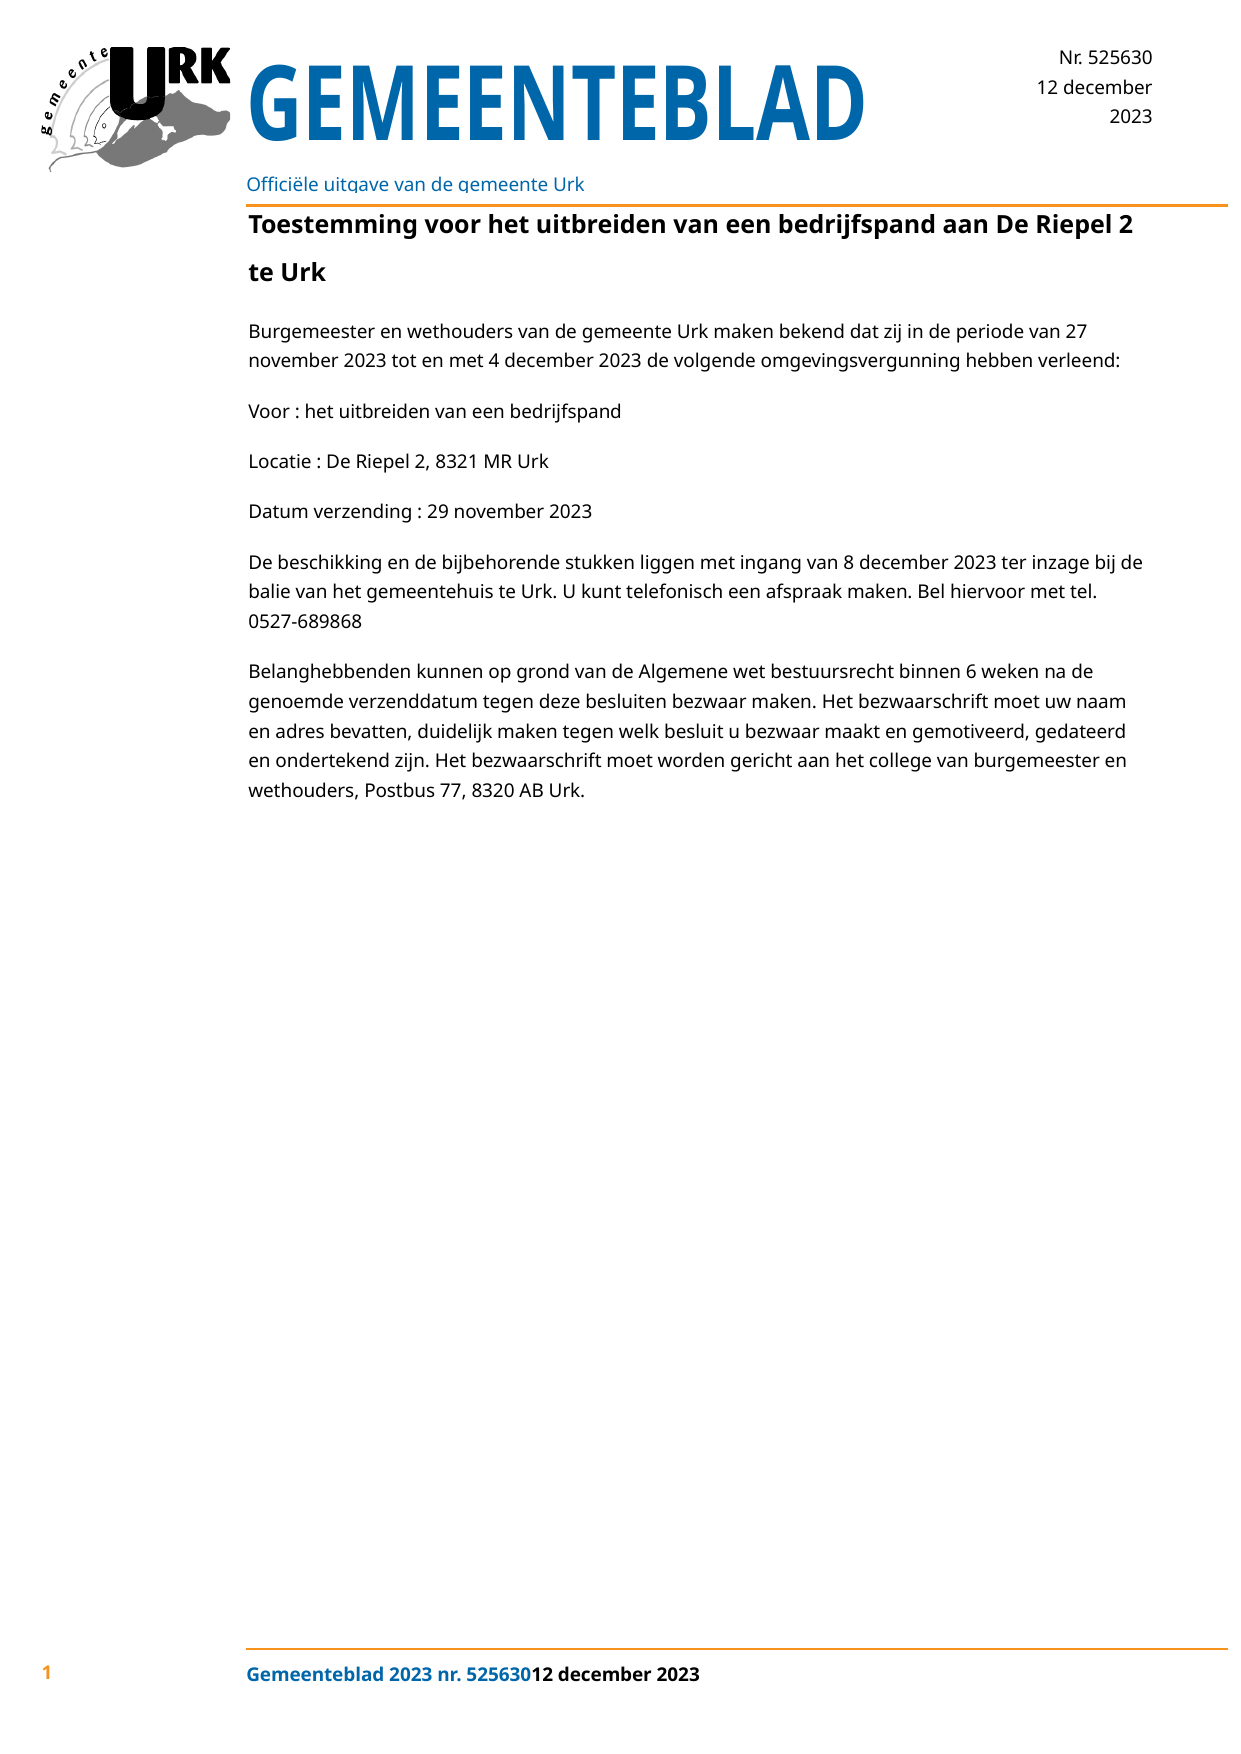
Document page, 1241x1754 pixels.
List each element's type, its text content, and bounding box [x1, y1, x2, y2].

text Datum verzending : 29 november 2023 [248, 499, 1152, 524]
text Belanghebbenden kunnen op grond van de Algemene wet bestuursrecht binnen 6 weken na de genoemde verzenddatum tegen deze besluiten bezwaar maken. Het bezwaarschrift moet uw naam en adres bevatten, duidelijk maken tegen welk besluit u bezwaar maakt en gemotiveerd, gedateerd en ondertekend zijn. Het bezwaarschrift moet worden gericht aan het college van burgemeester en wethouders, Postbus 77, 8320 AB Urk. [248, 659, 1152, 803]
text Burgemeester en wethouders van de gemeente Urk maken bekend dat zij in de periode van 27 november 2023 tot en met 4 december 2023 de volgende omgevingsvergunning hebben verleend: [248, 318, 1152, 373]
text Voor : het uitbreiden van een bedrijfspand [248, 398, 1152, 424]
text Toestemming voor het uitbreiden van een bedrijfspand aan De Riepel 2 te Urk [248, 207, 1152, 288]
picture [41, 47, 231, 172]
text Locatie : De Riepel 2, 8321 MR Urk [248, 448, 1152, 474]
text De beschikking en de bijbehorende stukken liggen met ingang van 8 december 2023 ter inzage bij de balie van het gemeentehuis te Urk. U kunt telefonisch een afspraak maken. Bel hiervoor met tel. 0527-689868 [248, 549, 1152, 634]
